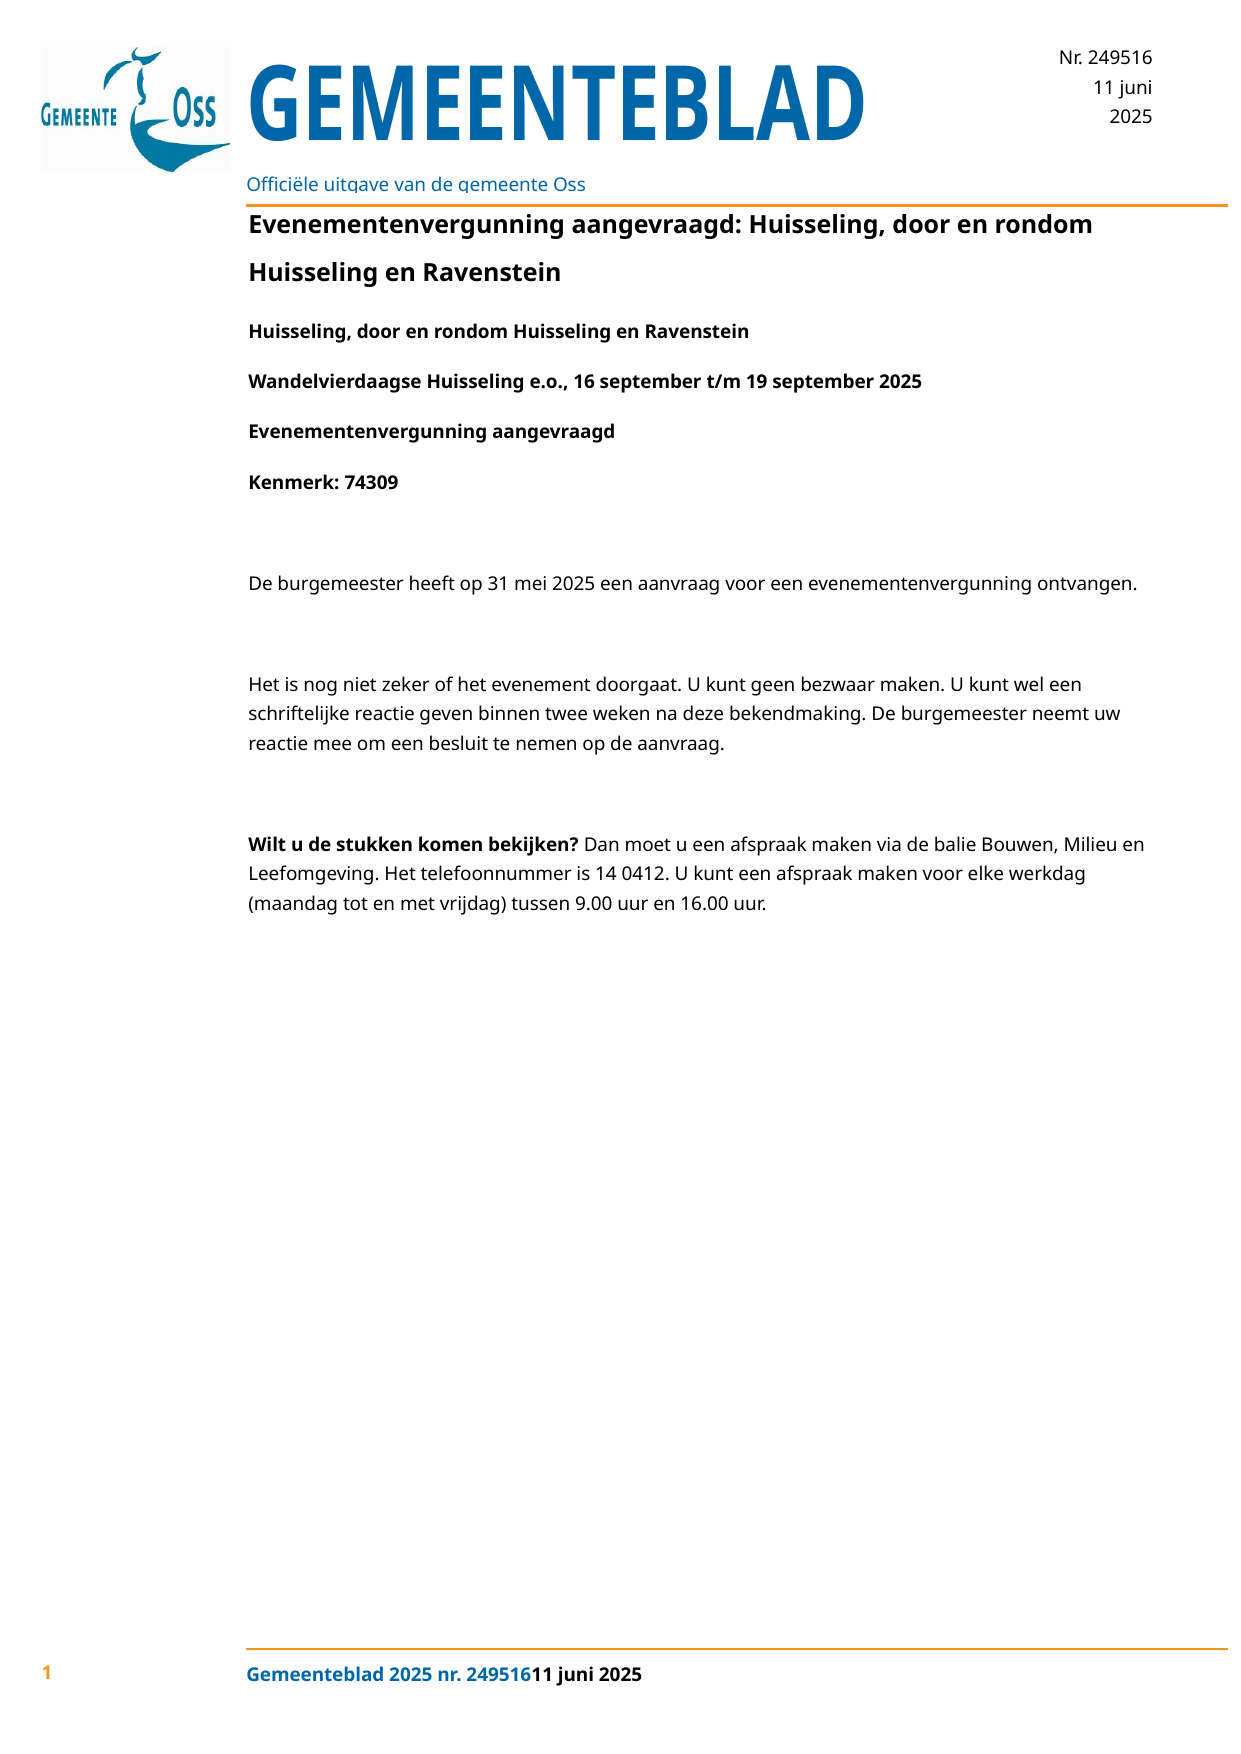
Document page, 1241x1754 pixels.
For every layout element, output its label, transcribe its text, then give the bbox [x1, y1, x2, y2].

text Wilt u de stukken komen bekijken? Dan moet u een afspraak maken via de balie Bouwen, Milieu en Leefomgeving. Het telefoonnummer is 14 0412. U kunt een afspraak maken voor elke werkdag (maandag tot en met vrijdag) tussen 9.00 uur en 16.00 uur. [248, 831, 1152, 916]
text Wandelvierdaagse Huisseling e.o., 16 september t/m 19 september 2025 [248, 368, 1152, 394]
text Evenementenvergunning aangevraagd: Huisseling, door en rondom Huisseling en Ravenstein [248, 207, 1152, 288]
text Kenmerk: 74309 [248, 469, 1152, 495]
text Evenementenvergunning aangevraagd [248, 419, 1152, 444]
text De burgemeester heeft op 31 mei 2025 een aanvraag voor een evenementenvergunning ontvangen. [248, 570, 1152, 596]
text Het is nog niet zeker of het evenement doorgaat. U kunt geen bezwaar maken. U kunt wel een schriftelijke reactie geven binnen twee weken na deze bekendmaking. De burgemeester neemt uw reactie mee om een besluit te nemen op de aanvraag. [248, 671, 1152, 756]
text Huisseling, door en rondom Huisseling en Ravenstein [248, 318, 1152, 344]
picture [41, 47, 231, 172]
